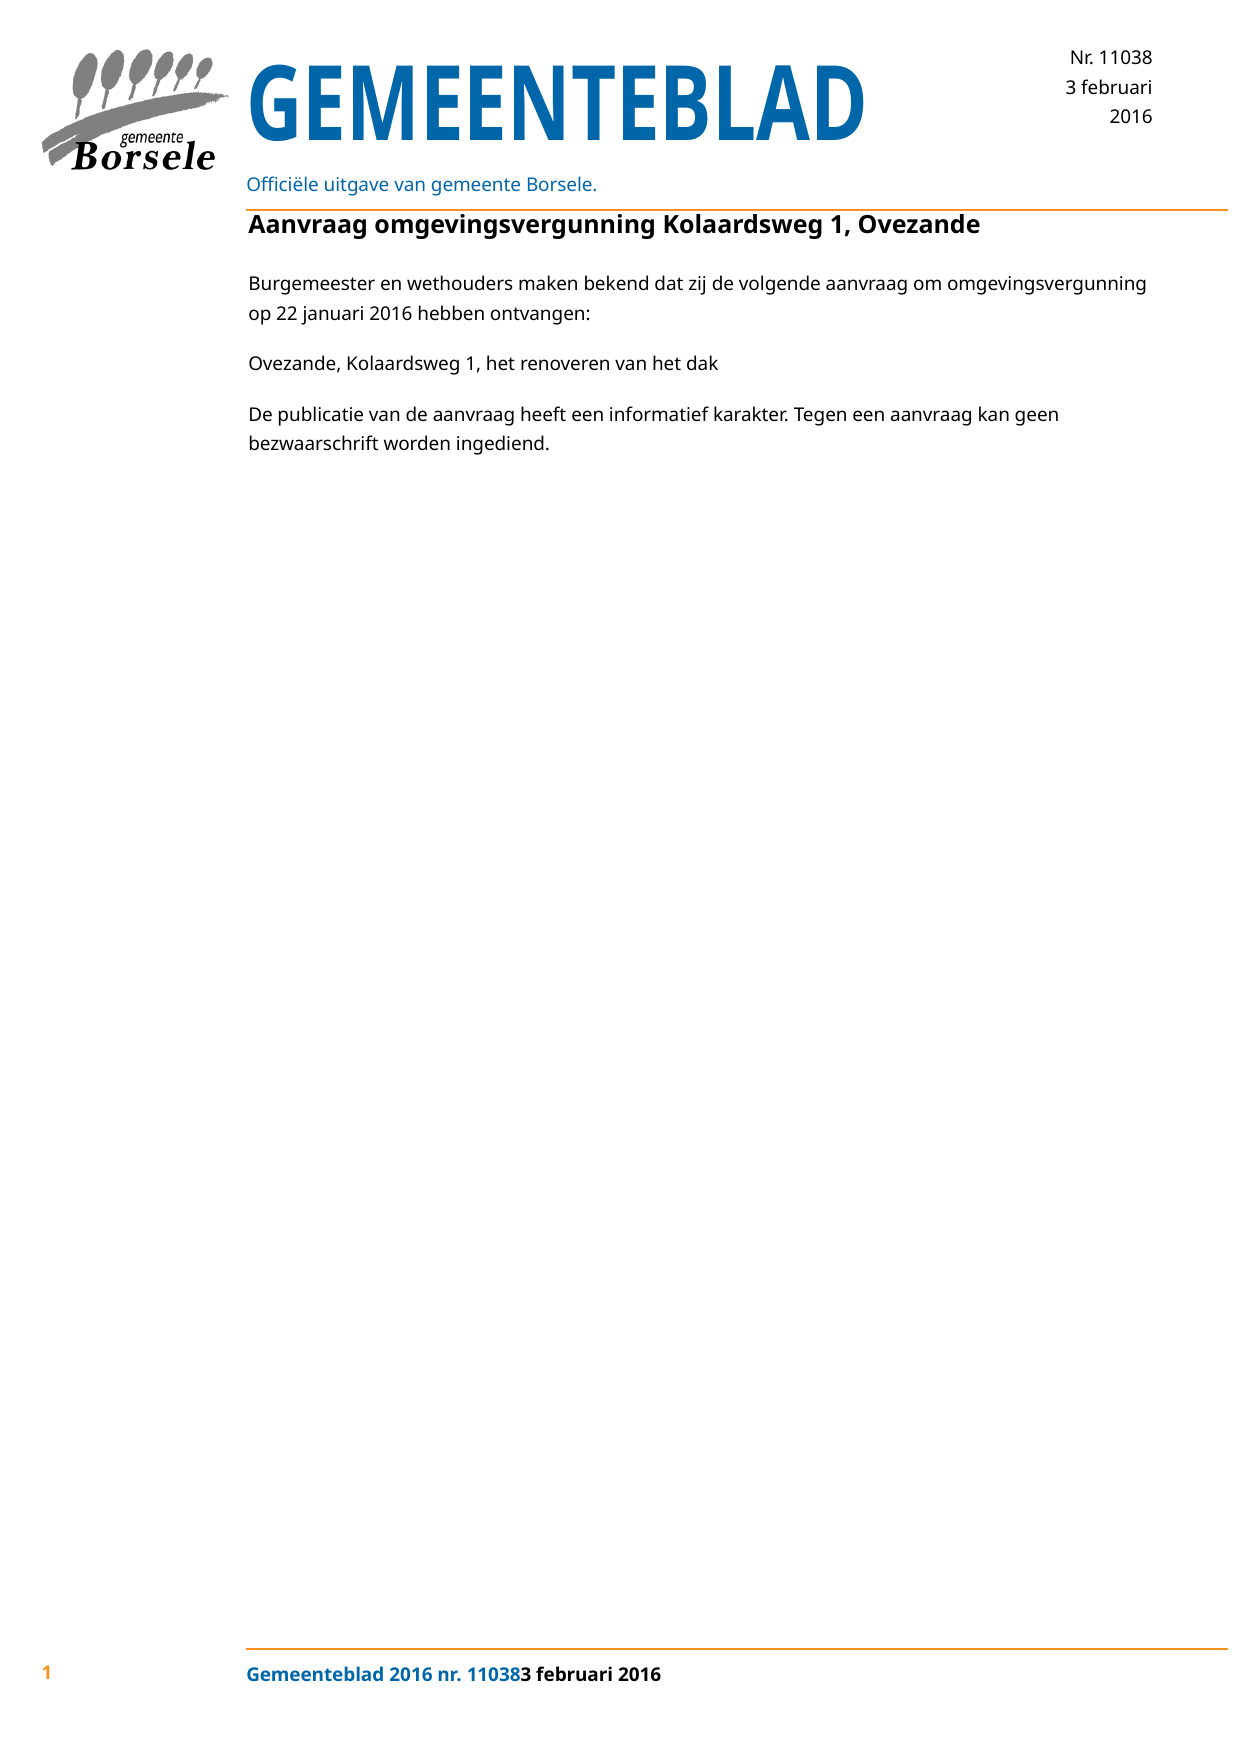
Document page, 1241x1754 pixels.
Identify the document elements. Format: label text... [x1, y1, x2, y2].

text De publicatie van de aanvraag heeft een informatief karakter. Tegen een aanvraag kan geen bezwaarschrift worden ingediend. [248, 401, 1152, 456]
text Aanvraag omgevingsvergunning Kolaardsweg 1, Ovezande [248, 211, 1152, 241]
text Burgemeester en wethouders maken bekend dat zij de volgende aanvraag om omgevingsvergunning op 22 januari 2016 hebben ontvangen: [248, 270, 1152, 326]
picture [41, 47, 231, 172]
text Ovezande, Kolaardsweg 1, het renoveren van het dak [248, 350, 1152, 376]
